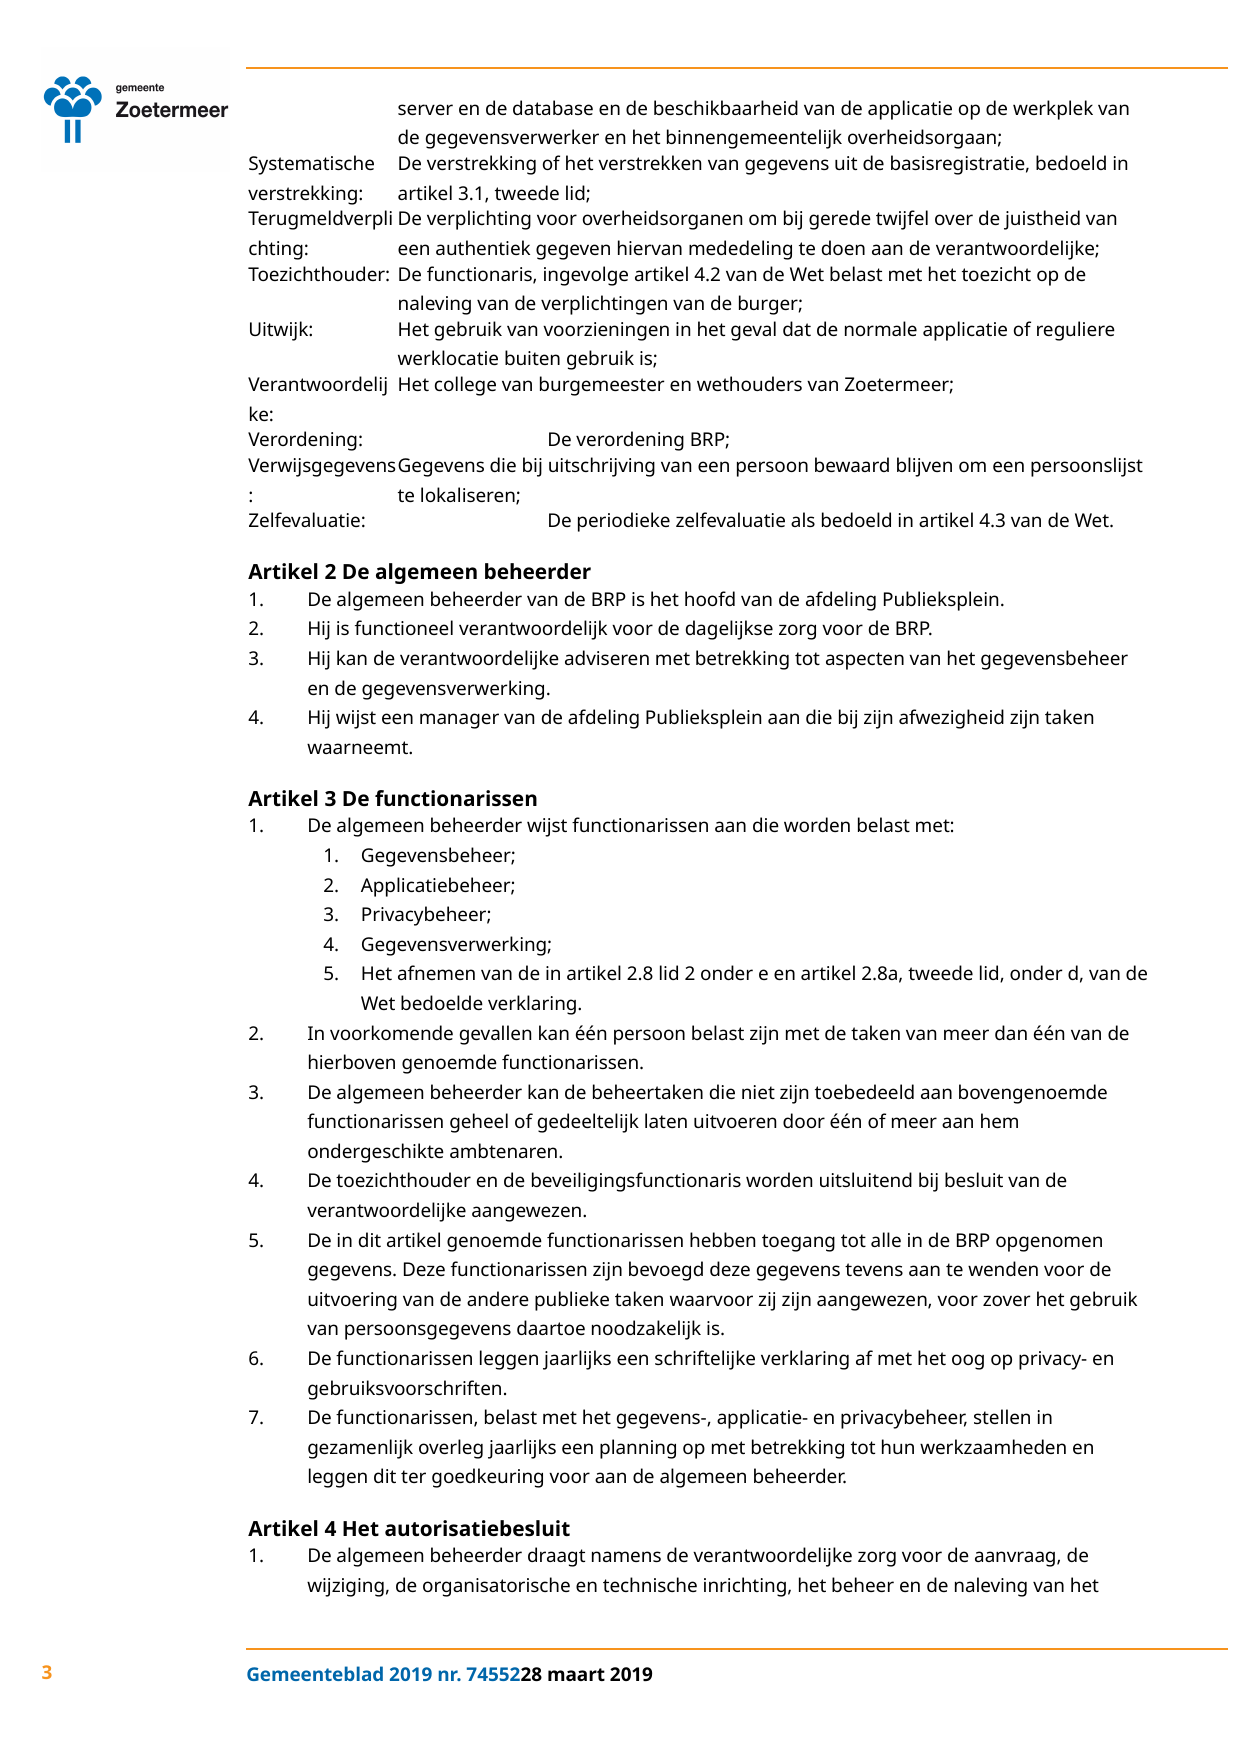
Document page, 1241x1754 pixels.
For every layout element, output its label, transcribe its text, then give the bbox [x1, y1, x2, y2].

table_cell Toezichthouder: [248, 261, 397, 316]
list Hij wijst een manager van de afdeling Publieksplein aan die bij zijn afwezigheid zijn taken waarneemt. [248, 704, 1152, 759]
list De algemeen beheerder draagt namens de verantwoordelijke zorg voor de aanvraag, de wijziging, de organisatorische en technische inrichting, het beheer en de naleving van het [248, 1542, 1152, 1598]
list De algemeen beheerder van de BRP is het hoofd van de afdeling Publieksplein. [248, 586, 1152, 612]
table_cell Terugmeldverplichting: [248, 205, 397, 261]
table_cell Verwijsgegevens: [248, 453, 397, 508]
list Gegevensbeheer; [323, 842, 1152, 868]
picture [41, 47, 231, 172]
table_cell Verordening: [248, 427, 547, 452]
list De algemeen beheerder kan de beheertaken die niet zijn toebedeeld aan bovengenoemde functionarissen geheel of gedeeltelijk laten uitvoeren door één of meer aan hem ondergeschikte ambtenaren. [248, 1079, 1152, 1164]
table_cell De verplichting voor overheidsorganen om bij gerede twijfel over de juistheid van een authentiek gegeven hiervan mededeling te doen aan de verantwoordelijke; [398, 205, 1152, 261]
text Artikel 2 De algemeen beheerder [248, 557, 1152, 586]
table_cell De functionaris, ingevolge artikel 4.2 van de Wet belast met het toezicht op de naleving van de verplichtingen van de burger; [398, 261, 1152, 316]
list De functionarissen, belast met het gegevens-, applicatie- en privacybeheer, stellen in gezamenlijk overleg jaarlijks een planning op met betrekking tot hun werkzaamheden en leggen dit ter goedkeuring voor aan de algemeen beheerder. [248, 1404, 1152, 1489]
list De algemeen beheerder wijst functionarissen aan die worden belast met: [248, 813, 1152, 838]
list Hij kan de verantwoordelijke adviseren met betrekking tot aspecten van het gegevensbeheer en de gegevensverwerking. [248, 645, 1152, 700]
table_cell server en de database en de beschikbaarheid van de applicatie op de werkplek van de gegevensverwerker en het binnengemeentelijk overheidsorgaan; [398, 95, 1152, 150]
table_cell Systematische verstrekking: [248, 150, 397, 205]
text Artikel 4 Het autorisatiebesluit [248, 1514, 1152, 1542]
table_cell Zelfevaluatie: [248, 508, 547, 533]
list Het afnemen van de in artikel 2.8 lid 2 onder e en artikel 2.8a, tweede lid, onder d, van de Wet bedoelde verklaring. [323, 961, 1152, 1016]
list De functionarissen leggen jaarlijks een schriftelijke verklaring af met het oog op privacy- en gebruiksvoorschriften. [248, 1345, 1152, 1401]
table_cell De verstrekking of het verstrekken van gegevens uit de basisregistratie, bedoeld in artikel 3.1, tweede lid; [398, 150, 1152, 205]
table_cell Het gebruik van voorzieningen in het geval dat de normale applicatie of reguliere werklocatie buiten gebruik is; [398, 316, 1152, 371]
table_cell Het college van burgemeester en wethouders van Zoetermeer; [398, 371, 1152, 427]
list In voorkomende gevallen kan één persoon belast zijn met de taken van meer dan één van de hierboven genoemde functionarissen. [248, 1020, 1152, 1075]
text Artikel 3 De functionarissen [248, 784, 1152, 813]
list Privacybeheer; [323, 901, 1152, 927]
list De in dit artikel genoemde functionarissen hebben toegang tot alle in de BRP opgenomen gegevens. Deze functionarissen zijn bevoegd deze gegevens tevens aan te wenden voor de uitvoering van de andere publieke taken waarvoor zij zijn aangewezen, voor zover het gebruik van persoonsgegevens daartoe noodzakelijk is. [248, 1227, 1152, 1341]
list De toezichthouder en de beveiligingsfunctionaris worden uitsluitend bij besluit van de verantwoordelijke aangewezen. [248, 1168, 1152, 1223]
table_cell [248, 95, 397, 150]
list Gegevensverwerking; [323, 931, 1152, 957]
list Hij is functioneel verantwoordelijk voor de dagelijkse zorg voor de BRP. [248, 616, 1152, 641]
list Applicatiebeheer; [323, 872, 1152, 898]
table_cell De periodieke zelfevaluatie als bedoeld in artikel 4.3 van de Wet. [547, 508, 1152, 533]
table_cell Gegevens die bij uitschrijving van een persoon bewaard blijven om een persoonslijst te lokaliseren; [398, 453, 1152, 508]
table_cell Uitwijk: [248, 316, 397, 371]
table_cell Verantwoordelijke: [248, 371, 397, 427]
table_cell De verordening BRP; [547, 427, 1152, 452]
